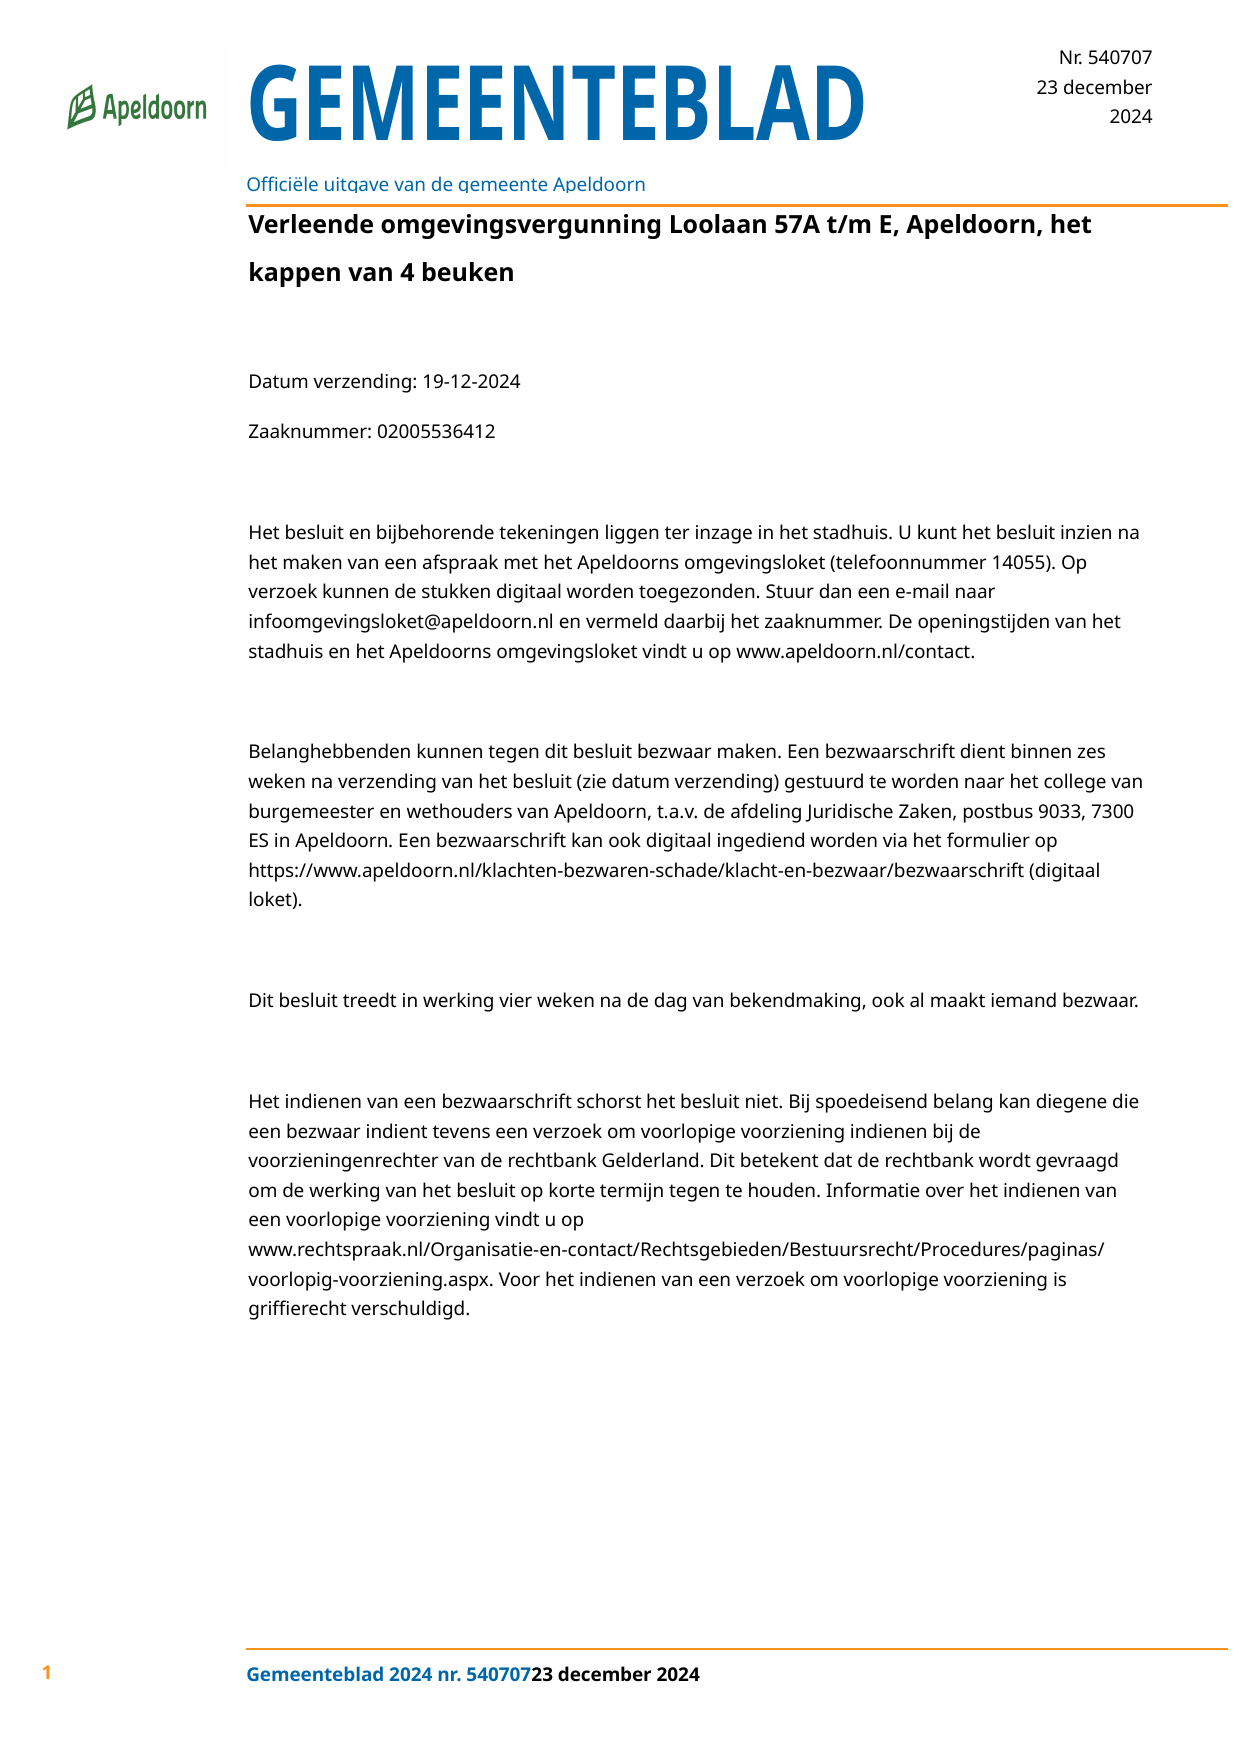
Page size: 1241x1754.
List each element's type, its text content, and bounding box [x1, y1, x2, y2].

text Het indienen van een bezwaarschrift schorst het besluit niet. Bij spoedeisend belang kan diegene die een bezwaar indient tevens een verzoek om voorlopige voorziening indienen bij de voorzieningenrechter van de rechtbank Gelderland. Dit betekent dat de rechtbank wordt gevraagd om de werking van het besluit op korte termijn tegen te houden. Informatie over het indienen van een voorlopige voorziening vindt u op www.rechtspraak.nl/Organisatie-en-contact/Rechtsgebieden/Bestuursrecht/Procedures/paginas/voorlopig-voorziening.aspx. Voor het indienen van een verzoek om voorlopige voorziening is griffierecht verschuldigd. [248, 1088, 1152, 1321]
text Datum verzending: 19-12-2024 [248, 368, 1152, 394]
picture [41, 47, 231, 172]
text Het besluit en bijbehorende tekeningen liggen ter inzage in het stadhuis. U kunt het besluit inzien na het maken van een afspraak met het Apeldoorns omgevingsloket (telefoonnummer 14055). Op verzoek kunnen de stukken digitaal worden toegezonden. Stuur dan een e-mail naar infoomgevingsloket@apeldoorn.nl en vermeld daarbij het zaaknummer. De openingstijden van het stadhuis en het Apeldoorns omgevingsloket vindt u op www.apeldoorn.nl/contact. [248, 519, 1152, 664]
text Dit besluit treedt in werking vier weken na de dag van bekendmaking, ook al maakt iemand bezwaar. [248, 987, 1152, 1013]
text Belanghebbenden kunnen tegen dit besluit bezwaar maken. Een bezwaarschrift dient binnen zes weken na verzending van het besluit (zie datum verzending) gestuurd te worden naar het college van burgemeester en wethouders van Apeldoorn, t.a.v. de afdeling Juridische Zaken, postbus 9033, 7300 ES in Apeldoorn. Een bezwaarschrift kan ook digitaal ingediend worden via het formulier op https://www.apeldoorn.nl/klachten-bezwaren-schade/klacht-en-bezwaar/bezwaarschrift (digitaal loket). [248, 739, 1152, 912]
text Zaaknummer: 02005536412 [248, 419, 1152, 444]
text Verleende omgevingsvergunning Loolaan 57A t/m E, Apeldoorn, het kappen van 4 beuken [248, 207, 1152, 288]
